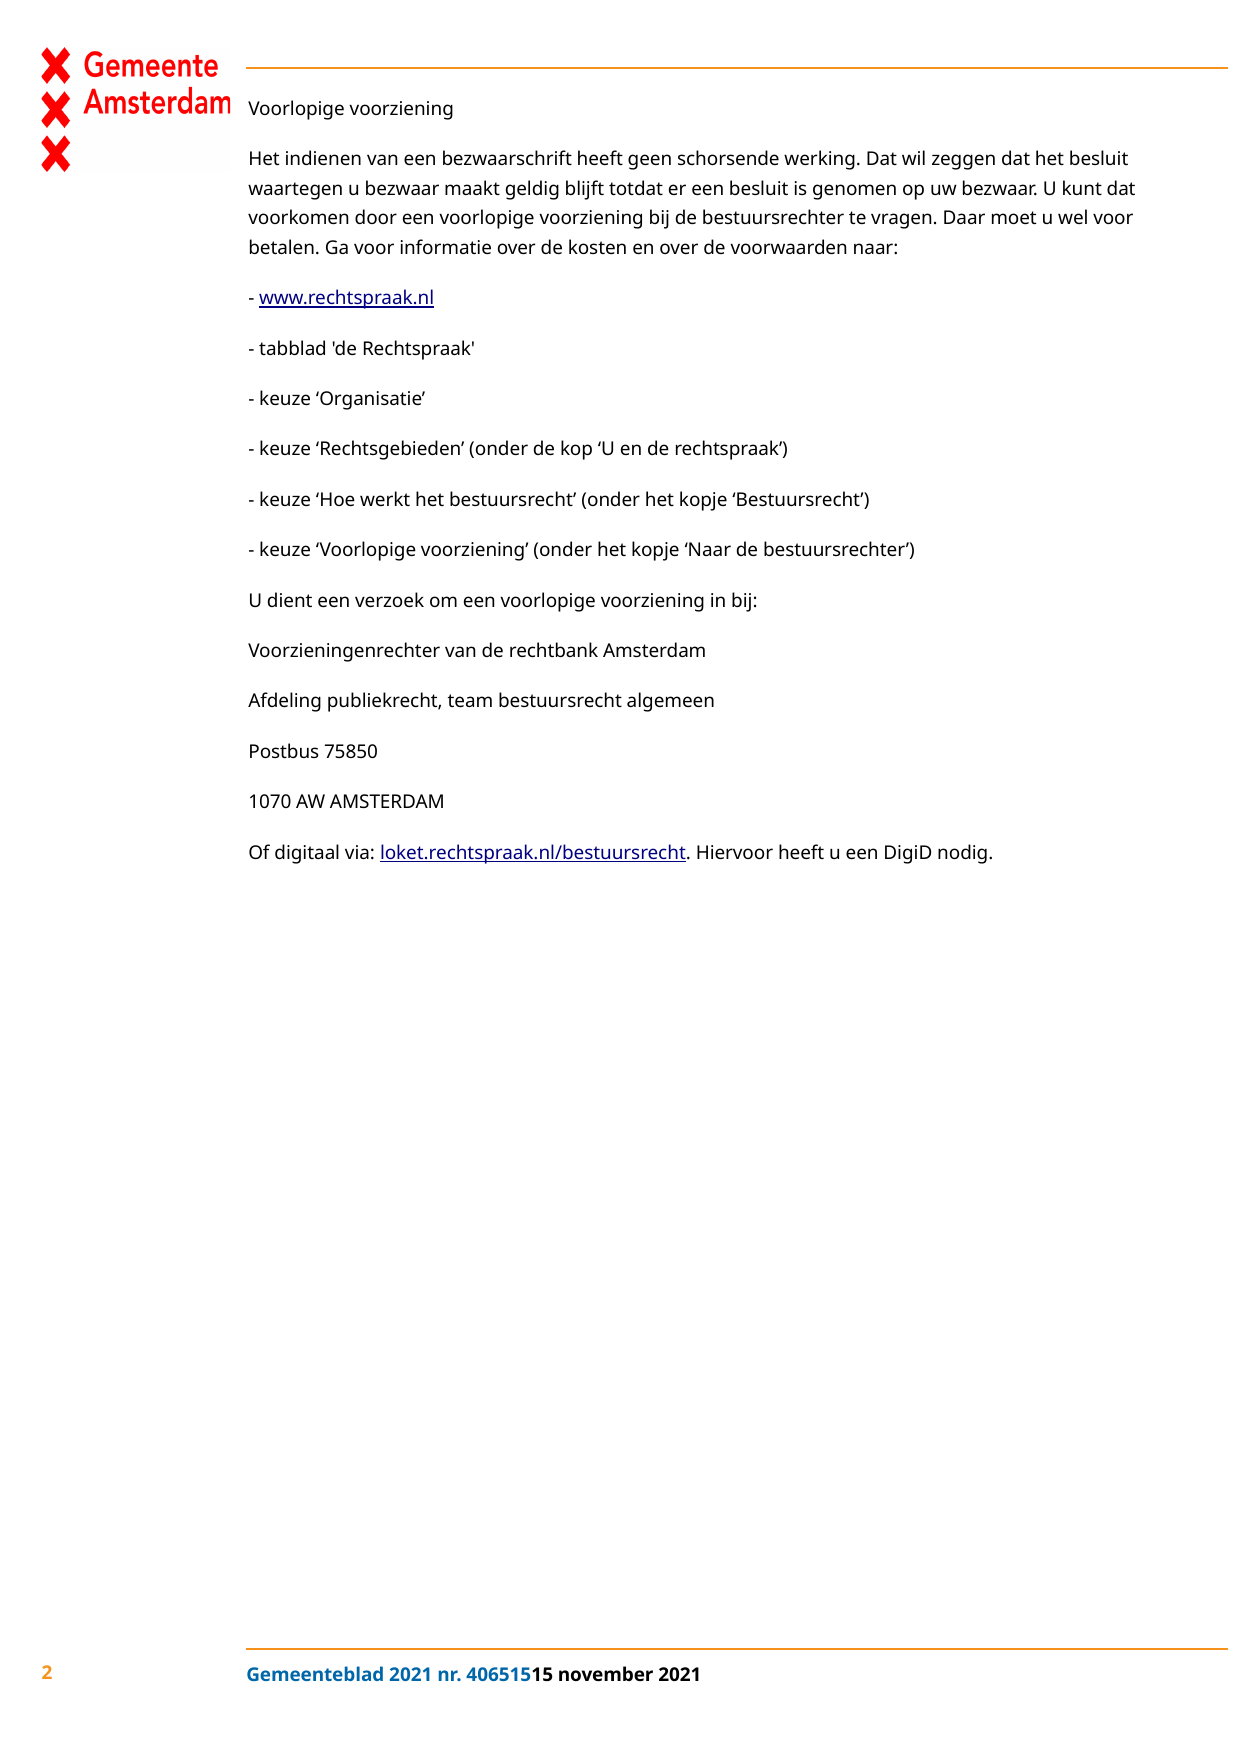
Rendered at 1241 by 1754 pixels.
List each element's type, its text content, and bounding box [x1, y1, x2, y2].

text Postbus 75850 [248, 738, 1152, 764]
text U dient een verzoek om een voorlopige voorziening in bij: [248, 587, 1152, 613]
text Voorlopige voorziening [248, 95, 1152, 121]
text - tabblad 'de Rechtspraak' [248, 335, 1152, 361]
text Voorzieningenrechter van de rechtbank Amsterdam [248, 637, 1152, 663]
text Het indienen van een bezwaarschrift heeft geen schorsende werking. Dat wil zeggen dat het besluit waartegen u bezwaar maakt geldig blijft totdat er een besluit is genomen op uw bezwaar. U kunt dat voorkomen door een voorlopige voorziening bij de bestuursrechter te vragen. Daar moet u wel voor betalen. Ga voor informatie over de kosten en over de voorwaarden naar: [248, 145, 1152, 260]
text - keuze ‘Organisatie’ [248, 385, 1152, 411]
text Of digitaal via: loket.rechtspraak.nl/bestuursrecht. Hiervoor heeft u een DigiD nodig. [248, 839, 1152, 865]
text - www.rechtspraak.nl [248, 284, 1152, 310]
text 1070 AW AMSTERDAM [248, 788, 1152, 814]
text - keuze ‘Hoe werkt het bestuursrecht’ (onder het kopje ‘Bestuursrecht’) [248, 486, 1152, 512]
text - keuze ‘Voorlopige voorziening’ (onder het kopje ‘Naar de bestuursrechter’) [248, 536, 1152, 562]
text - keuze ‘Rechtsgebieden’ (onder de kop ‘U en de rechtspraak’) [248, 436, 1152, 461]
text Afdeling publiekrecht, team bestuursrecht algemeen [248, 688, 1152, 713]
picture [41, 47, 231, 172]
